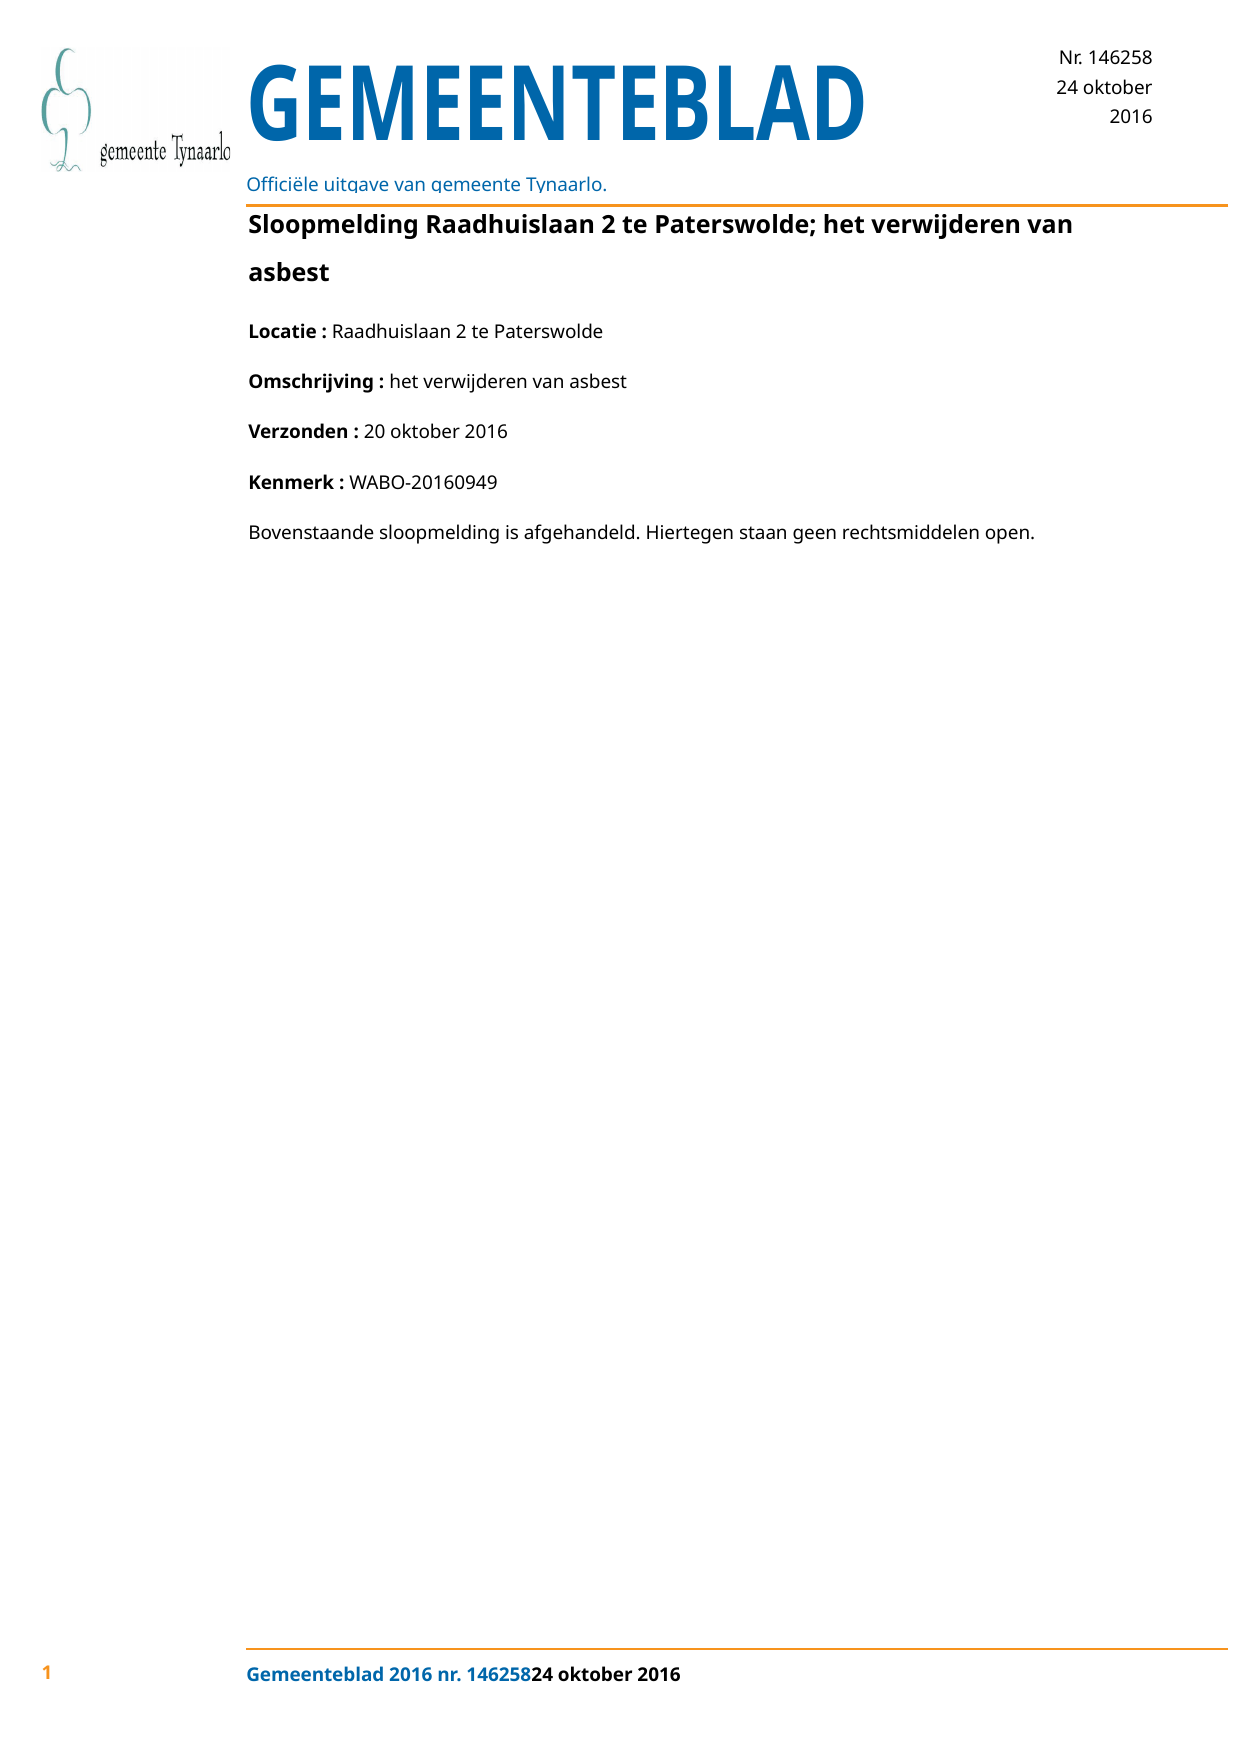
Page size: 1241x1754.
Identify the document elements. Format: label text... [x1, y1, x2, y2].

text Sloopmelding Raadhuislaan 2 te Paterswolde; het verwijderen van asbest [248, 207, 1152, 288]
text Kenmerk : WABO-20160949 [248, 469, 1152, 495]
picture [41, 47, 231, 172]
text Omschrijving : het verwijderen van asbest [248, 368, 1152, 394]
text Verzonden : 20 oktober 2016 [248, 419, 1152, 444]
text Locatie : Raadhuislaan 2 te Paterswolde [248, 318, 1152, 344]
text Bovenstaande sloopmelding is afgehandeld. Hiertegen staan geen rechtsmiddelen open. [248, 519, 1152, 545]
